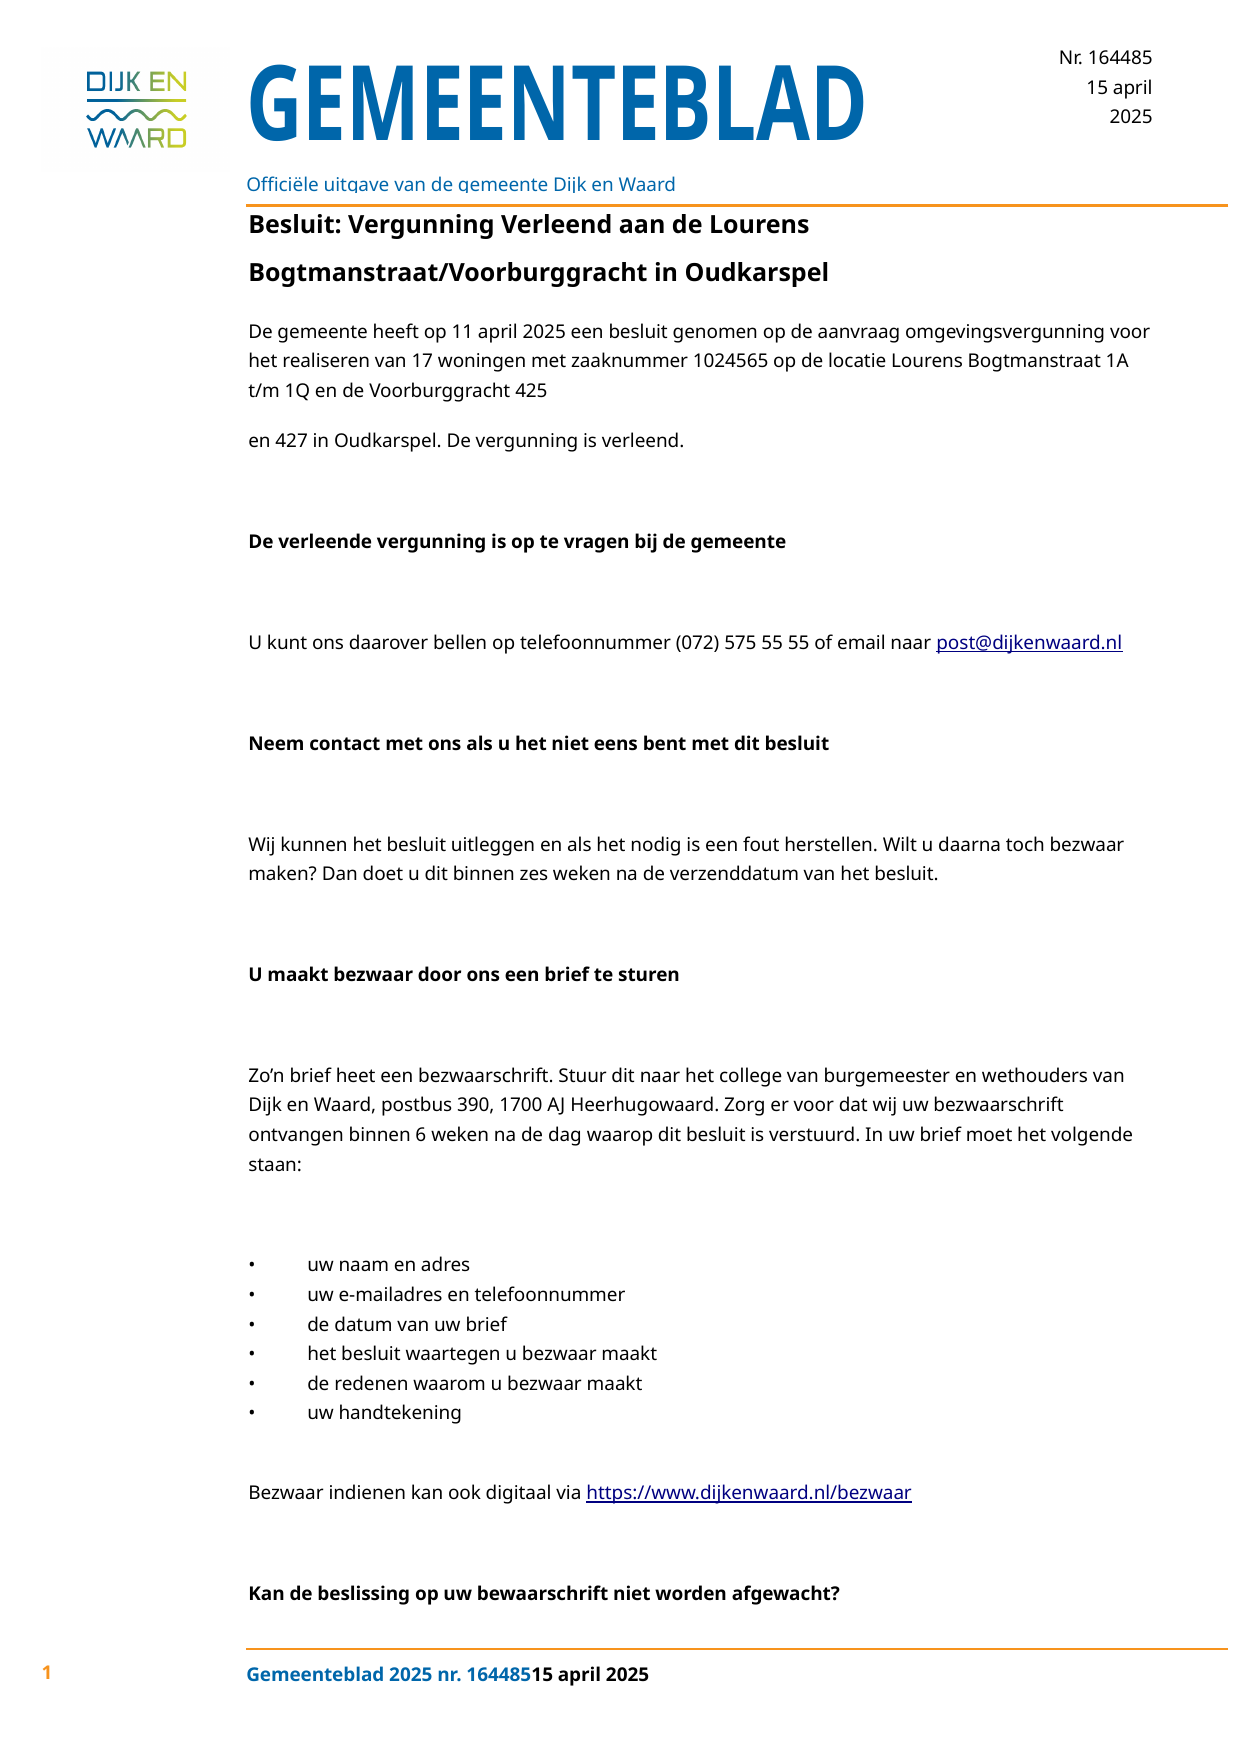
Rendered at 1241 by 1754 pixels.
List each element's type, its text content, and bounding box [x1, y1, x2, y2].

list uw handtekening [248, 1399, 1152, 1425]
picture [41, 47, 231, 172]
list het besluit waartegen u bezwaar maakt [248, 1340, 1152, 1366]
list uw e-mailadres en telefoonnummer [248, 1281, 1152, 1307]
text Wij kunnen het besluit uitleggen en als het nodig is een fout herstellen. Wilt u daarna toch bezwaar maken? Dan doet u dit binnen zes weken na de verzenddatum van het besluit. [248, 831, 1152, 886]
list de redenen waarom u bezwaar maakt [248, 1370, 1152, 1396]
text en 427 in Oudkarspel. De vergunning is verleend. [248, 427, 1152, 453]
list de datum van uw brief [248, 1311, 1152, 1337]
list uw naam en adres [248, 1252, 1152, 1277]
text Zo’n brief heet een bezwaarschrift. Stuur dit naar het college van burgemeester en wethouders van Dijk en Waard, postbus 390, 1700 AJ Heerhugowaard. Zorg er voor dat wij uw bezwaarschrift ontvangen binnen 6 weken na de dag waarop dit besluit is verstuurd. In uw brief moet het volgende staan: [248, 1062, 1152, 1177]
text Neem contact met ons als u het niet eens bent met dit besluit [248, 730, 1152, 756]
text Kan de beslissing op uw bewaarschrift niet worden afgewacht? [248, 1580, 1152, 1606]
text U kunt ons daarover bellen op telefoonnummer (072) 575 55 55 of email naar post@dijkenwaard.nl [248, 629, 1152, 655]
text U maakt bezwaar door ons een brief te sturen [248, 961, 1152, 987]
text Besluit: Vergunning Verleend aan de Lourens Bogtmanstraat/Voorburggracht in Oudkarspel [248, 207, 1152, 288]
text Bezwaar indienen kan ook digitaal via https://www.dijkenwaard.nl/bezwaar [248, 1479, 1152, 1505]
text De gemeente heeft op 11 april 2025 een besluit genomen op de aanvraag omgevingsvergunning voor het realiseren van 17 woningen met zaaknummer 1024565 op de locatie Lourens Bogtmanstraat 1A t/m 1Q en de Voorburggracht 425 [248, 318, 1152, 403]
text De verleende vergunning is op te vragen bij de gemeente [248, 528, 1152, 554]
